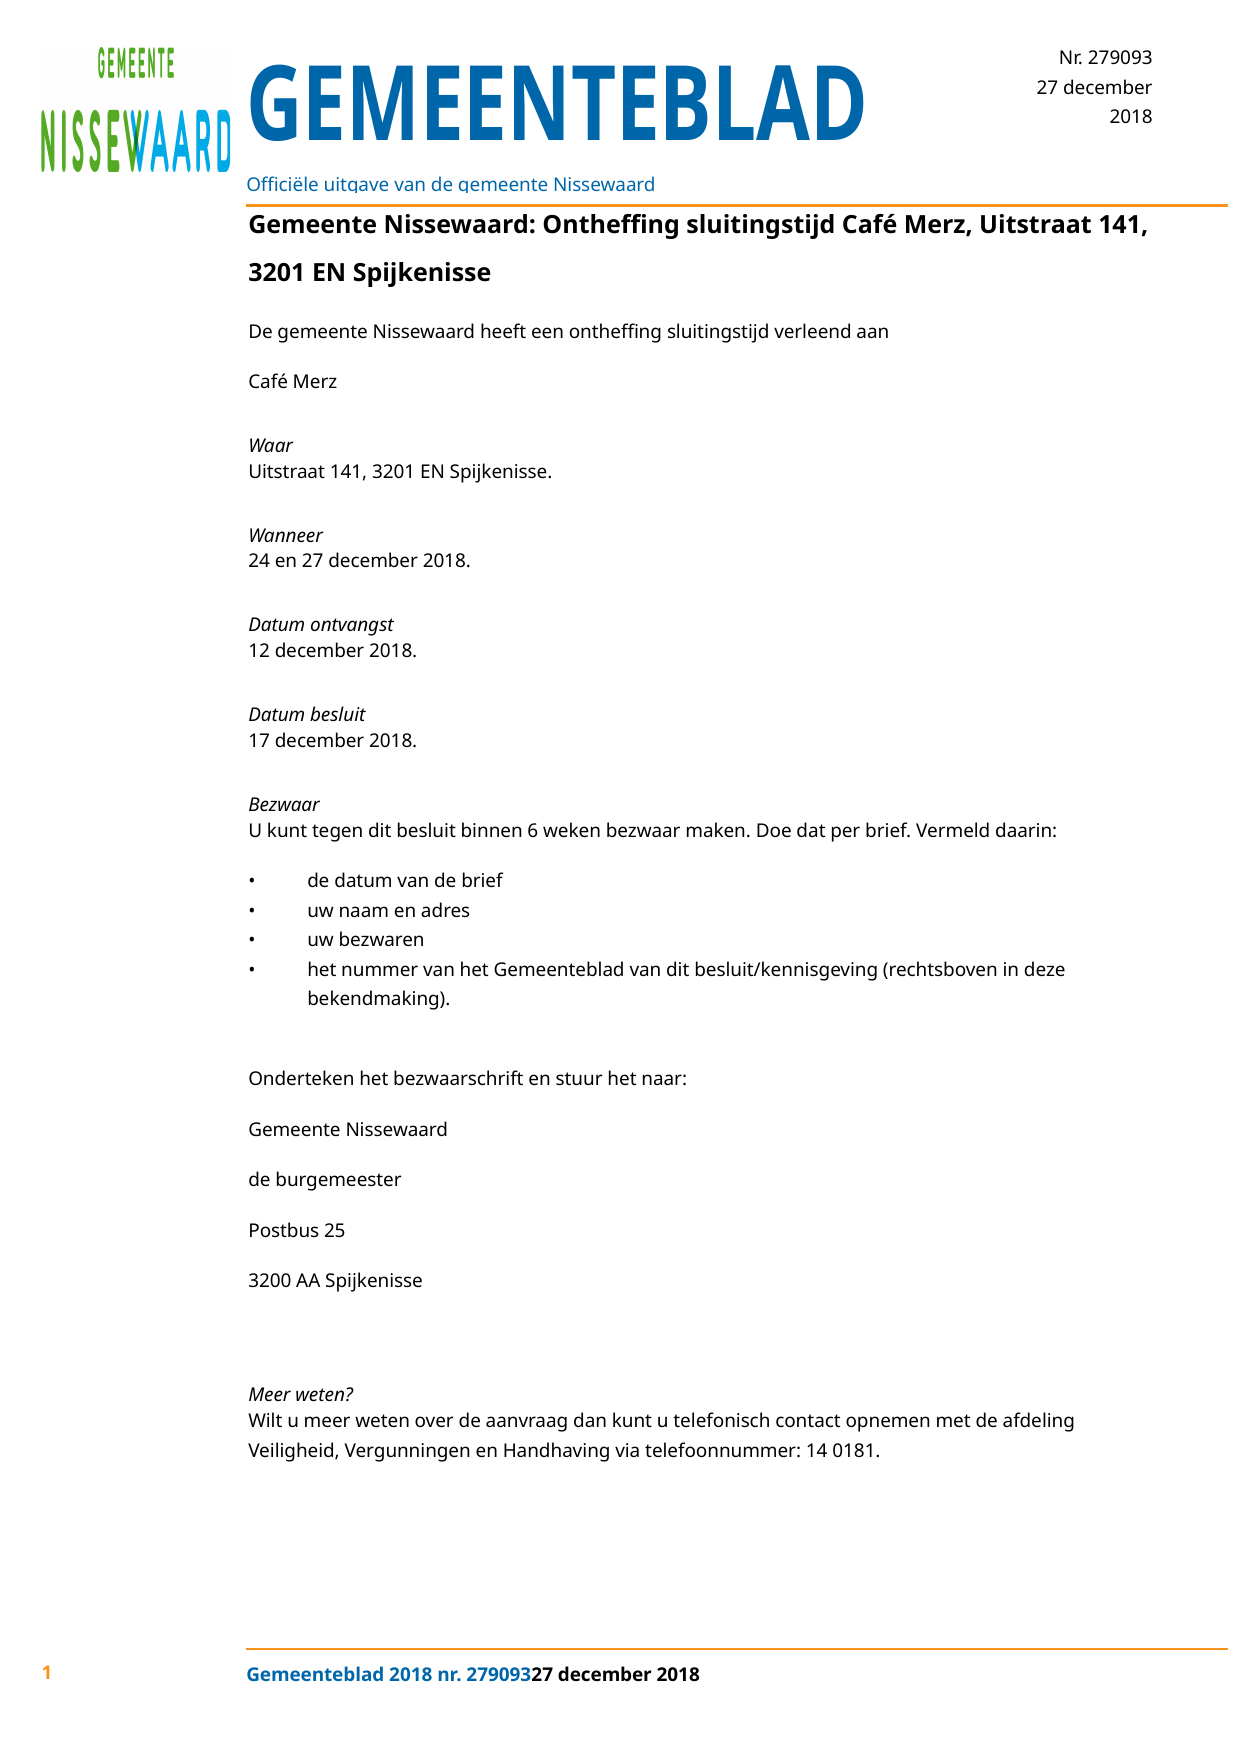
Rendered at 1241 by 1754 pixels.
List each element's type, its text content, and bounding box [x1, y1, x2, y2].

text Wanneer [248, 522, 1152, 548]
picture [154, 157, 165, 172]
text Datum ontvangst [248, 612, 1152, 637]
picture [200, 151, 206, 172]
text Meer weten? [248, 1382, 1152, 1407]
text 12 december 2018. [248, 637, 1152, 663]
text 3200 AA Spijkenisse [248, 1267, 1152, 1293]
text Postbus 25 [248, 1217, 1152, 1242]
text Gemeente Nissewaard [248, 1116, 1152, 1142]
text Bezwaar [248, 791, 1152, 817]
picture [222, 122, 227, 160]
picture [201, 122, 206, 138]
list de datum van de brief [248, 867, 1152, 893]
text Onderteken het bezwaarschrift en stuur het naar: [248, 1066, 1152, 1091]
text de burgemeester [248, 1166, 1152, 1192]
text U kunt tegen dit besluit binnen 6 weken bezwaar maken. Doe dat per brief. Vermeld daarin: [248, 817, 1152, 842]
text 17 december 2018. [248, 727, 1152, 753]
picture [41, 47, 231, 172]
text Wilt u meer weten over de aanvraag dan kunt u telefonisch contact opnemen met de afdeling Veiligheid, Vergunningen en Handhaving via telefoonnummer: 14 0181. [248, 1407, 1152, 1463]
text Café Merz [248, 368, 1152, 394]
list uw naam en adres [248, 897, 1152, 922]
text Uitstraat 141, 3201 EN Spijkenisse. [248, 458, 1152, 484]
picture [176, 157, 187, 172]
text 24 en 27 december 2018. [248, 548, 1152, 573]
list uw bezwaren [248, 926, 1152, 952]
list het nummer van het Gemeenteblad van dit besluit/kennisgeving (rechtsboven in deze bekendmaking). [248, 956, 1152, 1011]
text Gemeente Nissewaard: Ontheffing sluitingstijd Café Merz, Uitstraat 141, 3201 EN Spijkenisse [248, 207, 1152, 288]
text Datum besluit [248, 701, 1152, 727]
text Waar [248, 432, 1152, 458]
text De gemeente Nissewaard heeft een ontheffing sluitingstijd verleend aan [248, 318, 1152, 344]
